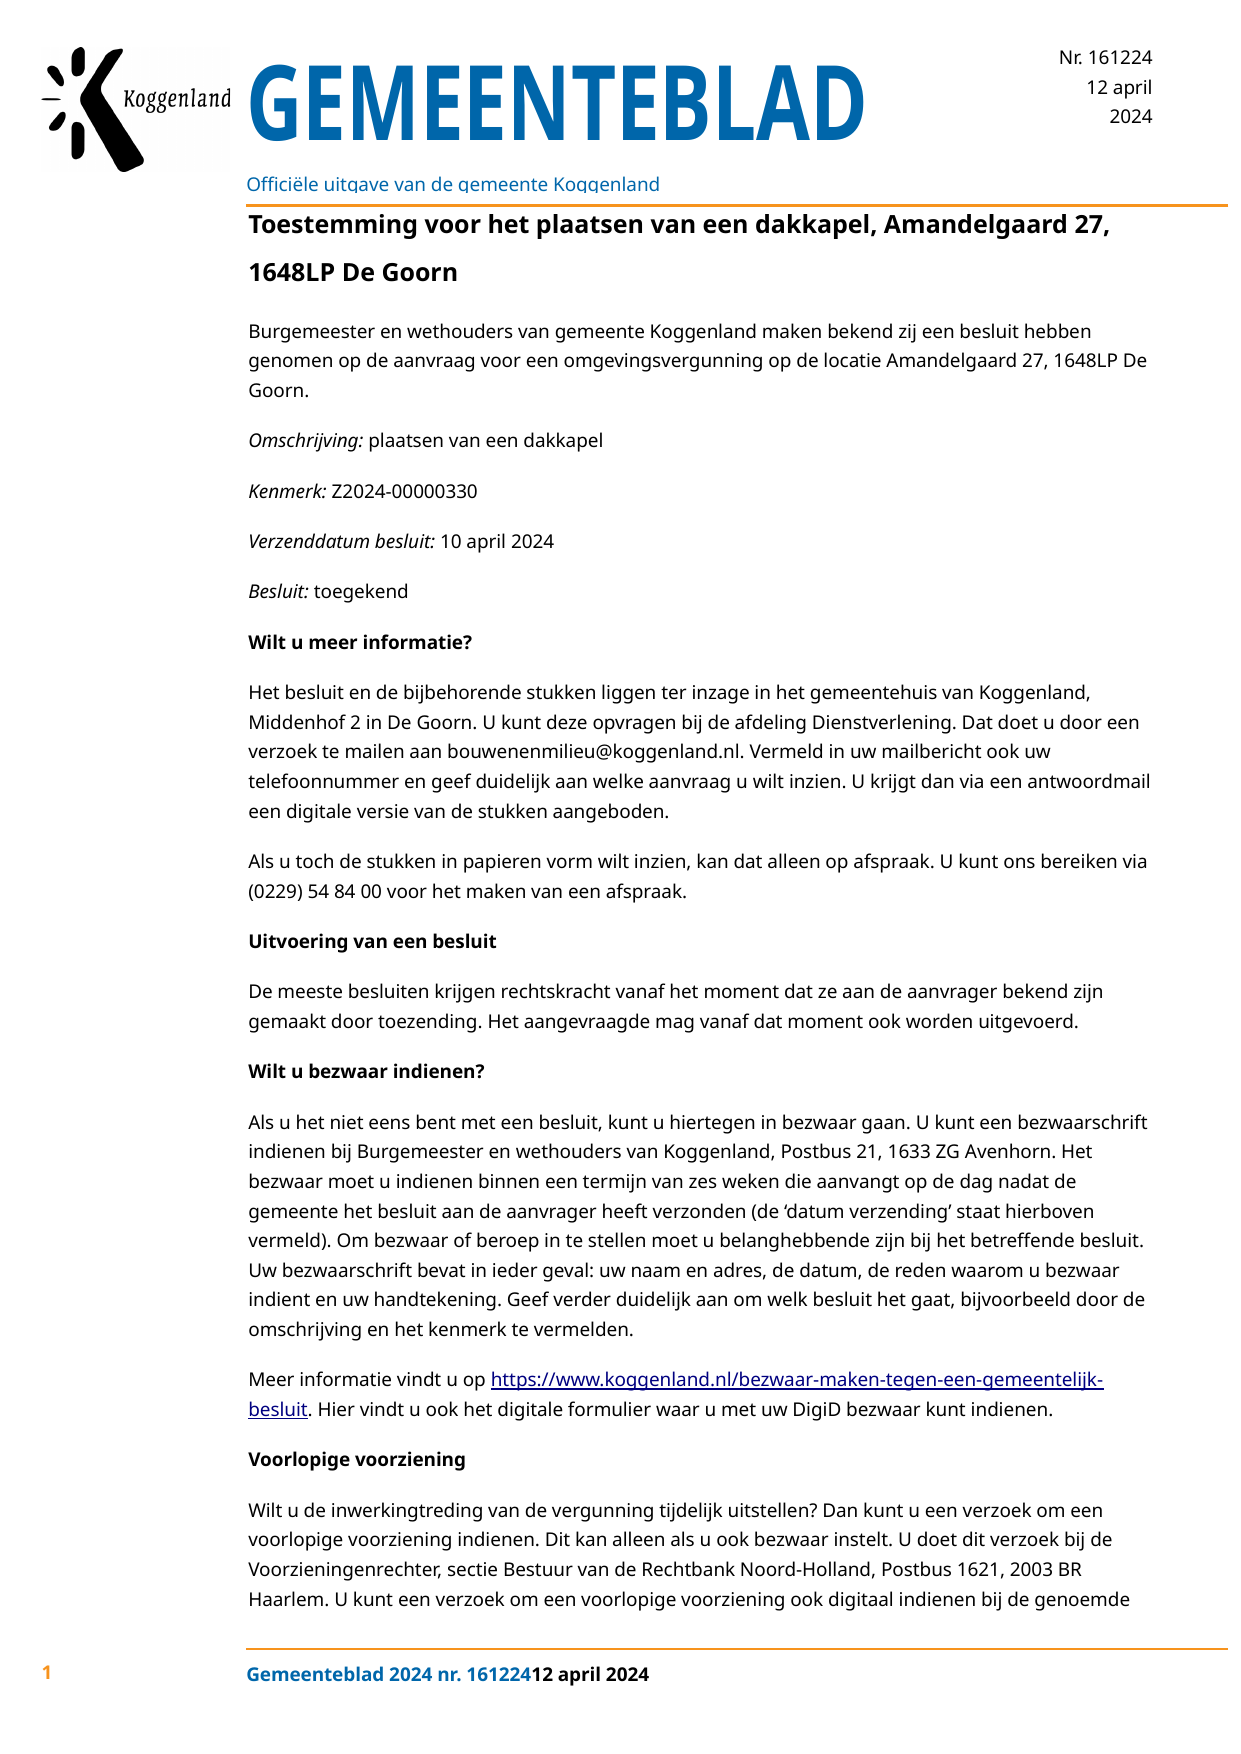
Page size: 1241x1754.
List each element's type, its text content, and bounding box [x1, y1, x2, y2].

text Kenmerk: Z2024-00000330 [248, 478, 1152, 504]
text Als u het niet eens bent met een besluit, kunt u hiertegen in bezwaar gaan. U kunt een bezwaarschrift indienen bij Burgemeester en wethouders van Koggenland, Postbus 21, 1633 ZG Avenhorn. Het bezwaar moet u indienen binnen een termijn van zes weken die aanvangt op de dag nadat de gemeente het besluit aan de aanvrager heeft verzonden (de ‘datum verzending’ staat hierboven vermeld). Om bezwaar of beroep in te stellen moet u belanghebbende zijn bij het betreffende besluit. Uw bezwaarschrift bevat in ieder geval: uw naam en adres, de datum, de reden waarom u bezwaar indient en uw handtekening. Geef verder duidelijk aan om welk besluit het gaat, bijvoorbeeld door de omschrijving en het kenmerk te vermelden. [248, 1109, 1152, 1342]
text Wilt u meer informatie? [248, 629, 1152, 655]
text Verzenddatum besluit: 10 april 2024 [248, 528, 1152, 554]
text Het besluit en de bijbehorende stukken liggen ter inzage in het gemeentehuis van Koggenland, Middenhof 2 in De Goorn. U kunt deze opvragen bij de afdeling Dienstverlening. Dat doet u door een verzoek te mailen aan bouwenenmilieu@koggenland.nl. Vermeld in uw mailbericht ook uw telefoonnummer en geef duidelijk aan welke aanvraag u wilt inzien. U krijgt dan via een antwoordmail een digitale versie van de stukken aangeboden. [248, 679, 1152, 824]
picture [41, 47, 231, 172]
text Voorlopige voorziening [248, 1447, 1152, 1472]
text Als u toch de stukken in papieren vorm wilt inzien, kan dat alleen op afspraak. U kunt ons bereiken via (0229) 54 84 00 voor het maken van een afspraak. [248, 848, 1152, 904]
text Meer informatie vindt u op https://www.koggenland.nl/bezwaar-maken-tegen-een-gemeentelijk-besluit. Hier vindt u ook het digitale formulier waar u met uw DigiD bezwaar kunt indienen. [248, 1367, 1152, 1422]
text Burgemeester en wethouders van gemeente Koggenland maken bekend zij een besluit hebben genomen op de aanvraag voor een omgevingsvergunning op de locatie Amandelgaard 27, 1648LP De Goorn. [248, 318, 1152, 403]
text Toestemming voor het plaatsen van een dakkapel, Amandelgaard 27, 1648LP De Goorn [248, 207, 1152, 288]
text Omschrijving: plaatsen van een dakkapel [248, 427, 1152, 453]
text Besluit: toegekend [248, 579, 1152, 604]
text Wilt u de inwerkingtreding van de vergunning tijdelijk uitstellen? Dan kunt u een verzoek om een voorlopige voorziening indienen. Dit kan alleen als u ook bezwaar instelt. U doet dit verzoek bij de Voorzieningenrechter, sectie Bestuur van de Rechtbank Noord-Holland, Postbus 1621, 2003 BR Haarlem. U kunt een verzoek om een voorlopige voorziening ook digitaal indienen bij de genoemde [248, 1497, 1152, 1612]
text Uitvoering van een besluit [248, 928, 1152, 954]
text Wilt u bezwaar indienen? [248, 1059, 1152, 1084]
text De meeste besluiten krijgen rechtskracht vanaf het moment dat ze aan de aanvrager bekend zijn gemaakt door toezending. Het aangevraagde mag vanaf dat moment ook worden uitgevoerd. [248, 979, 1152, 1034]
